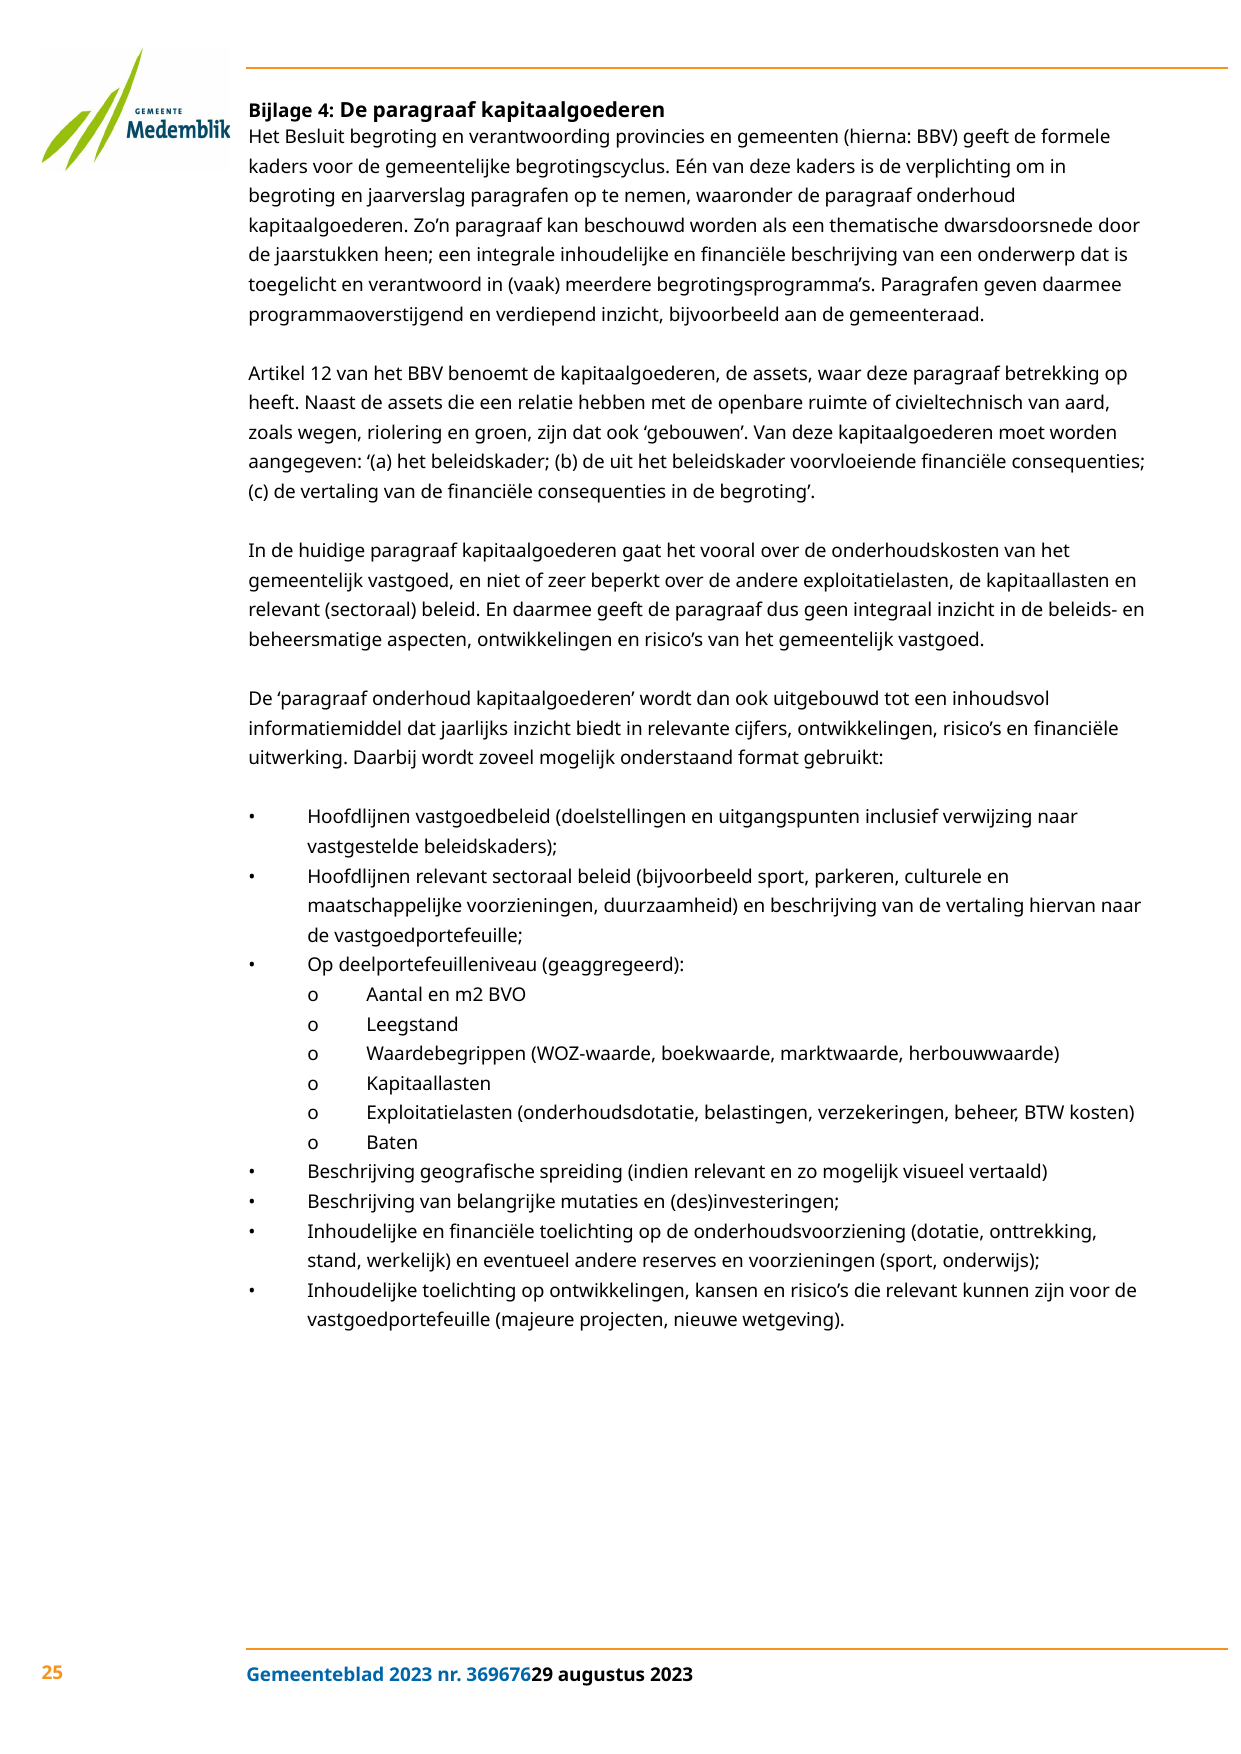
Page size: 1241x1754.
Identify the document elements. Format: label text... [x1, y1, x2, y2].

list Inhoudelijke en financiële toelichting op de onderhoudsvoorziening (dotatie, onttrekking, stand, werkelijk) en eventueel andere reserves en voorzieningen (sport, onderwijs); [248, 1218, 1152, 1273]
list Hoofdlijnen relevant sectoraal beleid (bijvoorbeeld sport, parkeren, culturele en maatschappelijke voorzieningen, duurzaamheid) en beschrijving van de vertaling hiervan naar de vastgoedportefeuille; [248, 863, 1152, 948]
list Op deelportefeuilleniveau (geaggregeerd): [248, 952, 1152, 977]
list Exploitatielasten (onderhoudsdotatie, belastingen, verzekeringen, beheer, BTW kosten) [307, 1099, 1152, 1125]
text De ‘paragraaf onderhoud kapitaalgoederen’ wordt dan ook uitgebouwd tot een inhoudsvol informatiemiddel dat jaarlijks inzicht biedt in relevante cijfers, ontwikkelingen, risico’s en financiële uitwerking. Daarbij wordt zoveel mogelijk onderstaand format gebruikt: [248, 685, 1152, 770]
text In de huidige paragraaf kapitaalgoederen gaat het vooral over de onderhoudskosten van het gemeentelijk vastgoed, en niet of zeer beperkt over de andere exploitatielasten, de kapitaallasten en relevant (sectoraal) beleid. En daarmee geeft de paragraaf dus geen integraal inzicht in de beleids- en beheersmatige aspecten, ontwikkelingen en risico’s van het gemeentelijk vastgoed. [248, 537, 1152, 652]
text Het Besluit begroting en verantwoording provincies en gemeenten (hierna: BBV) geeft de formele kaders voor de gemeentelijke begrotingscyclus. Eén van deze kaders is de verplichting om in begroting en jaarverslag paragrafen op te nemen, waaronder de paragraaf onderhoud [248, 123, 1152, 208]
list Waardebegrippen (WOZ-waarde, boekwaarde, marktwaarde, herbouwwaarde) [307, 1040, 1152, 1066]
text Artikel 12 van het BBV benoemt de kapitaalgoederen, de assets, waar deze paragraaf betrekking op heeft. Naast de assets die een relatie hebben met de openbare ruimte of civieltechnisch van aard, zoals wegen, riolering en groen, zijn dat ook ‘gebouwen’. Van deze kapitaalgoederen moet worden aangegeven: ‘(a) het beleidskader; (b) de uit het beleidskader voorvloeiende financiële consequenties; (c) de vertaling van de financiële consequenties in de begroting’. [248, 360, 1152, 504]
text Bijlage 4: De paragraaf kapitaalgoederen [248, 95, 1152, 123]
list Hoofdlijnen vastgoedbeleid (doelstellingen en uitgangspunten inclusief verwijzing naar vastgestelde beleidskaders); [248, 804, 1152, 859]
list Leegstand [307, 1011, 1152, 1037]
picture [41, 47, 231, 172]
list Beschrijving van belangrijke mutaties en (des)investeringen; [248, 1188, 1152, 1214]
list Baten [307, 1129, 1152, 1155]
list Beschrijving geografische spreiding (indien relevant en zo mogelijk visueel vertaald) [248, 1159, 1152, 1184]
list Kapitaallasten [307, 1070, 1152, 1096]
list Inhoudelijke toelichting op ontwikkelingen, kansen en risico’s die relevant kunnen zijn voor de vastgoedportefeuille (majeure projecten, nieuwe wetgeving). [248, 1277, 1152, 1332]
list Aantal en m2 BVO [307, 981, 1152, 1007]
text kapitaalgoederen. Zo’n paragraaf kan beschouwd worden als een thematische dwarsdoorsnede door de jaarstukken heen; een integrale inhoudelijke en financiële beschrijving van een onderwerp dat is toegelicht en verantwoord in (vaak) meerdere begrotingsprogramma’s. Paragrafen geven daarmee programmaoverstijgend en verdiepend inzicht, bijvoorbeeld aan de gemeenteraad. [248, 212, 1152, 327]
